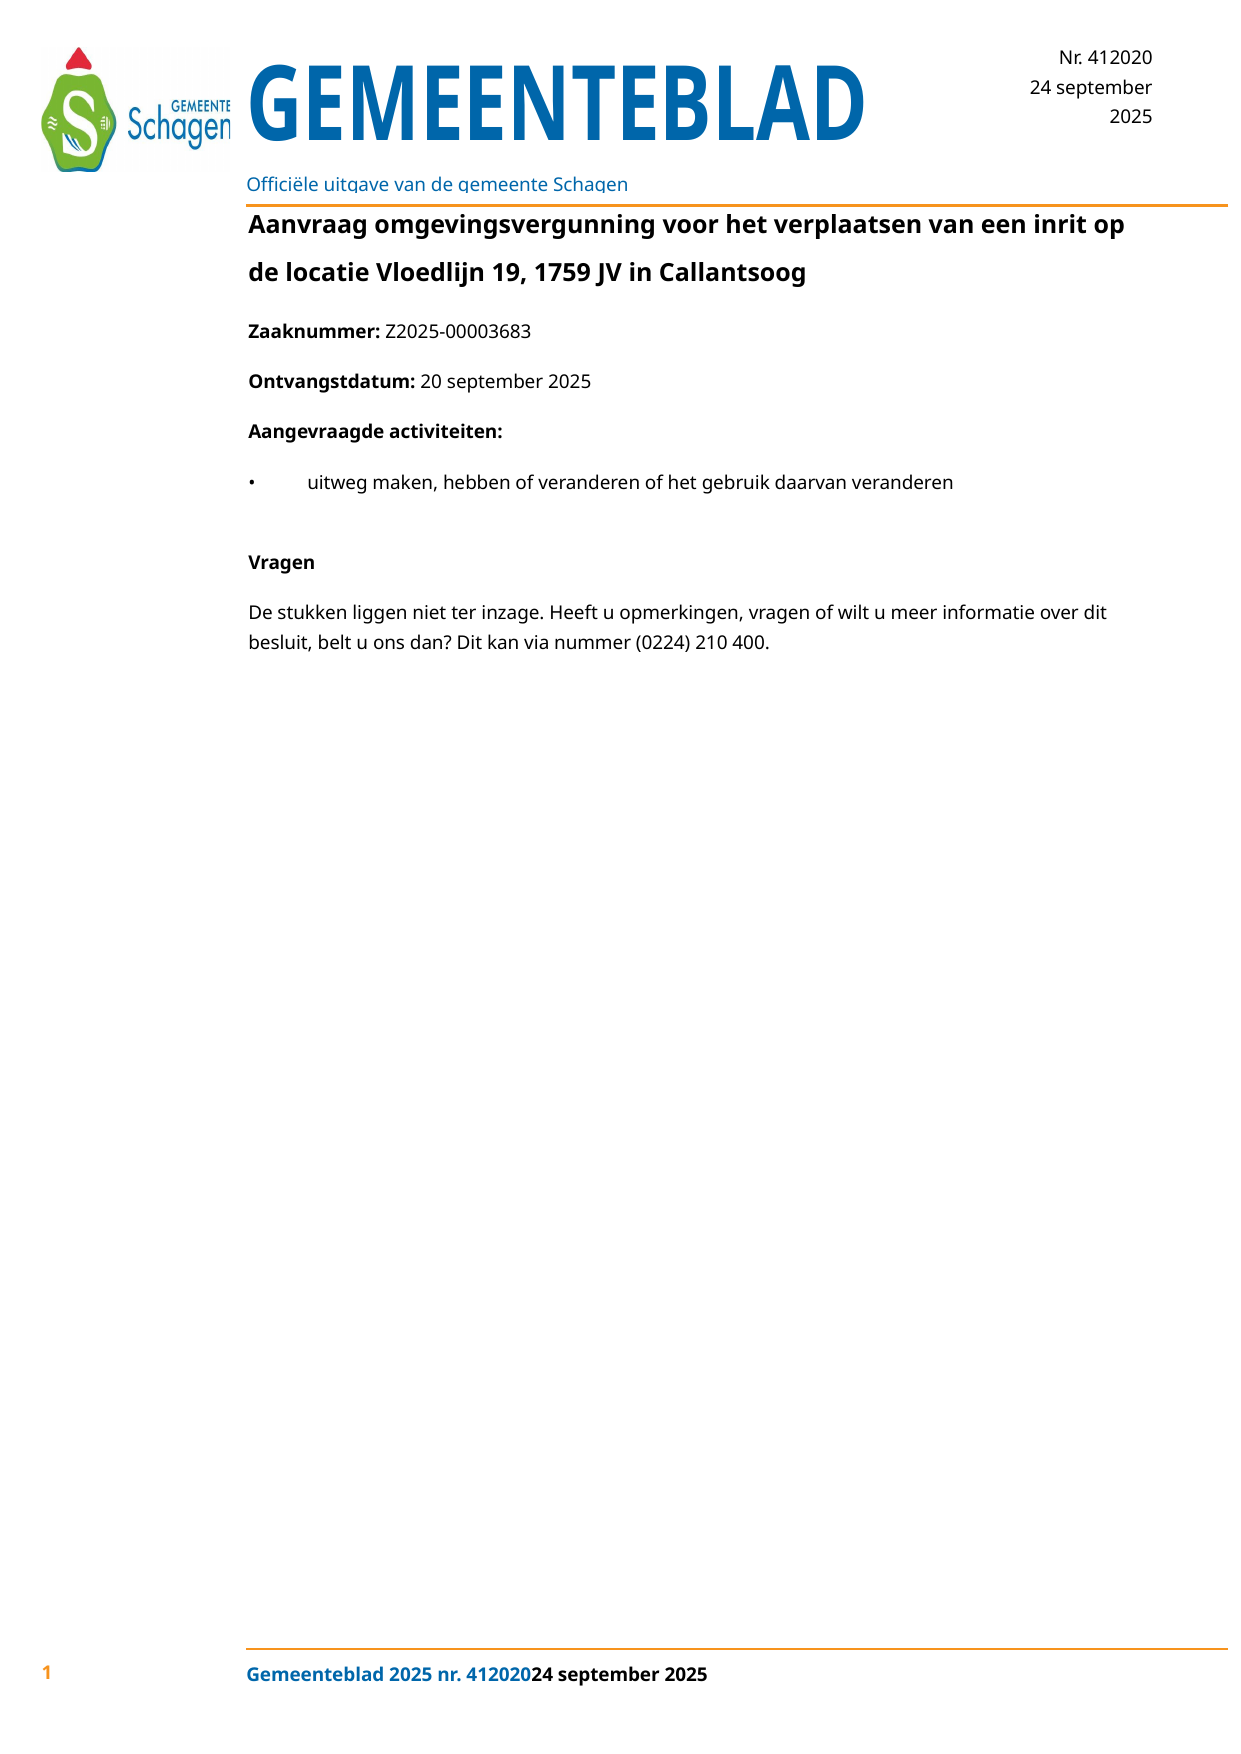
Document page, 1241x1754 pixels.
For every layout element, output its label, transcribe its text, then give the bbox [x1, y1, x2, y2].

text Ontvangstdatum: 20 september 2025 [248, 368, 1152, 394]
text Aangevraagde activiteiten: [248, 419, 1152, 444]
list uitweg maken, hebben of veranderen of het gebruik daarvan veranderen [248, 469, 1152, 495]
text Vragen [248, 549, 1152, 575]
text Zaaknummer: Z2025-00003683 [248, 318, 1152, 344]
text De stukken liggen niet ter inzage. Heeft u opmerkingen, vragen of wilt u meer informatie over dit besluit, belt u ons dan? Dit kan via nummer (0224) 210 400. [248, 599, 1152, 655]
picture [41, 47, 231, 172]
text Aanvraag omgevingsvergunning voor het verplaatsen van een inrit op de locatie Vloedlijn 19, 1759 JV in Callantsoog [248, 207, 1152, 288]
